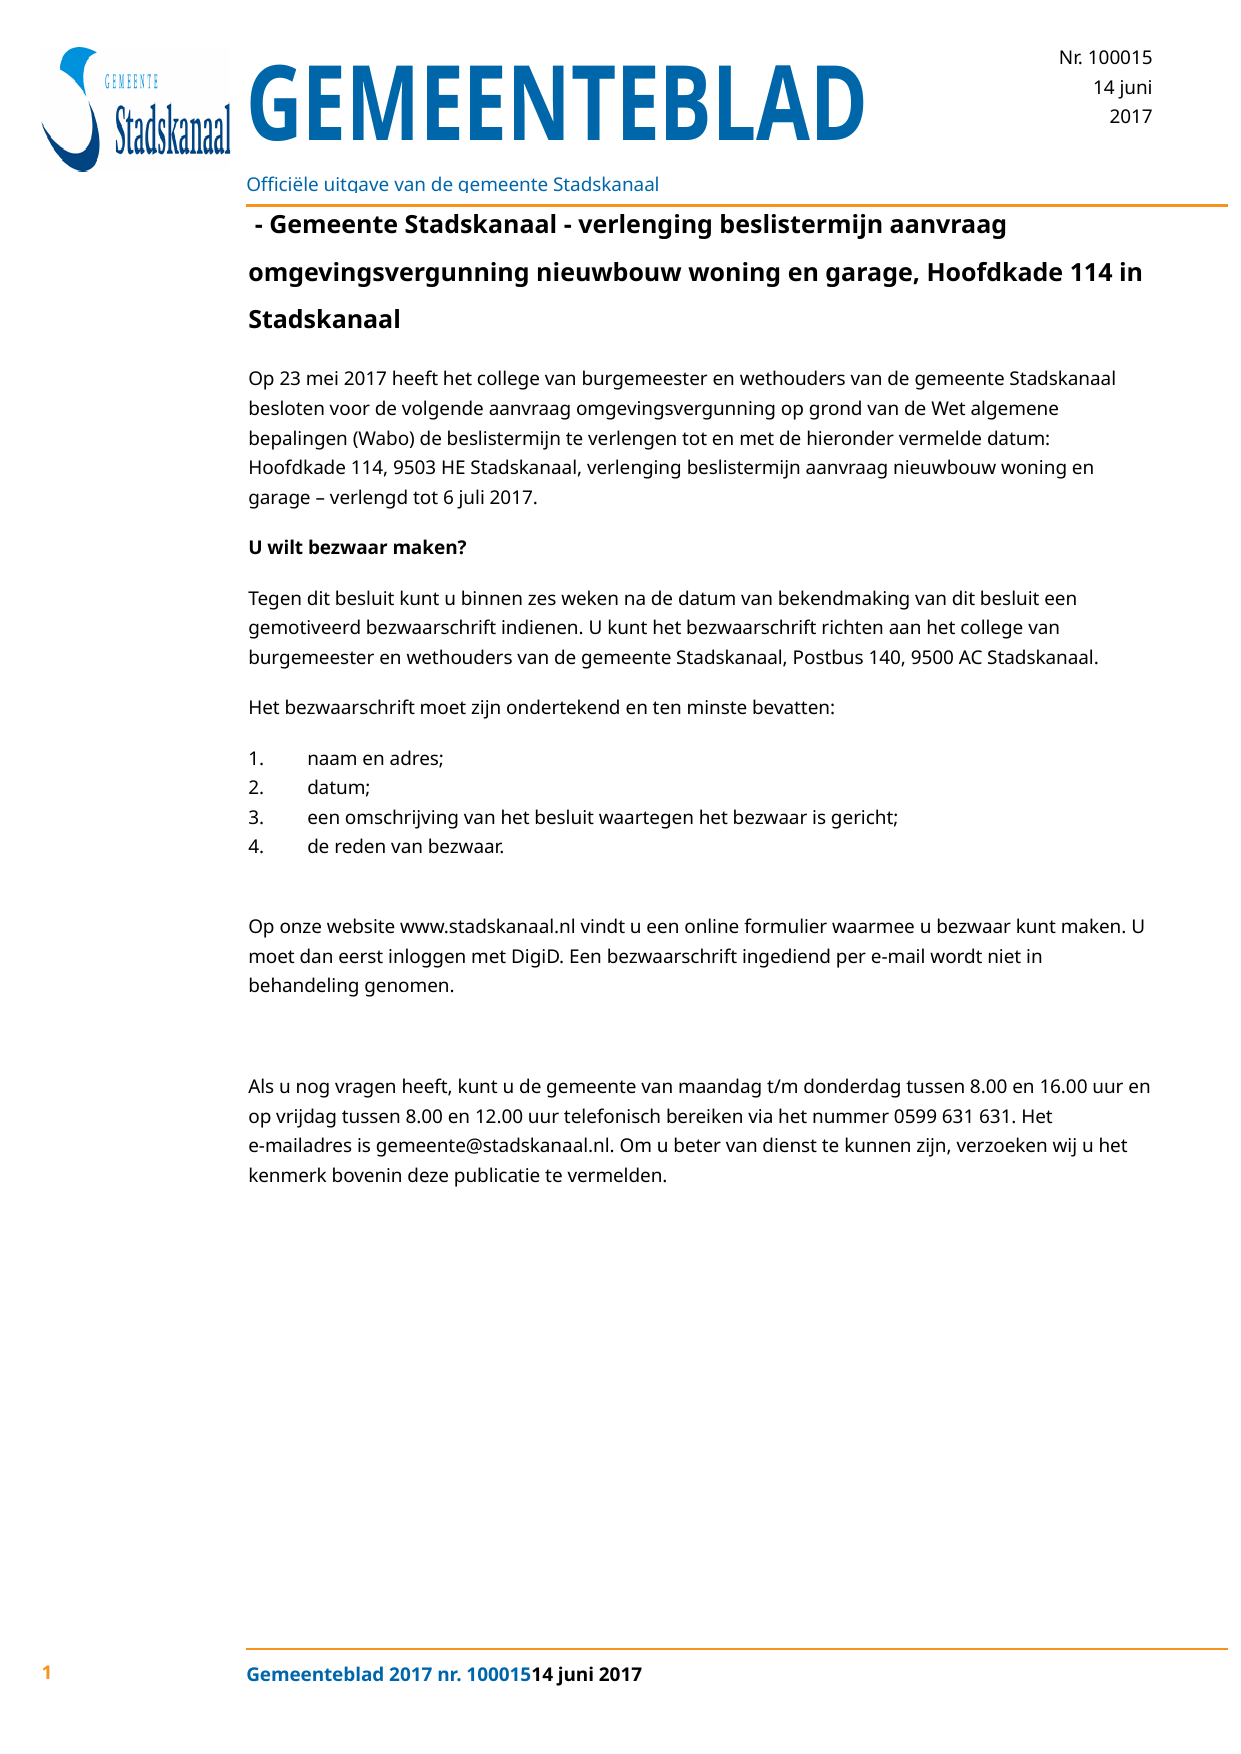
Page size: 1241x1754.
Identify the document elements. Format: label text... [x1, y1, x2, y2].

list een omschrijving van het besluit waartegen het bezwaar is gericht; [248, 804, 1152, 829]
text - Gemeente Stadskanaal - verlenging beslistermijn aanvraag omgevingsvergunning nieuwbouw woning en garage, Hoofdkade 114 in Stadskanaal [248, 207, 1152, 336]
picture [41, 47, 231, 172]
text Tegen dit besluit kunt u binnen zes weken na de datum van bekendmaking van dit besluit een gemotiveerd bezwaarschrift indienen. U kunt het bezwaarschrift richten aan het college van burgemeester en wethouders van de gemeente Stadskanaal, Postbus 140, 9500 AC Stadskanaal. [248, 585, 1152, 669]
list de reden van bezwaar. [248, 833, 1152, 859]
text U wilt bezwaar maken? [248, 534, 1152, 560]
text Als u nog vragen heeft, kunt u de gemeente van maandag t/m donderdag tussen 8.00 en 16.00 uur en op vrijdag tussen 8.00 en 12.00 uur telefonisch bereiken via het nummer 0599 631 631. Het e‑mailadres is gemeente@stadskanaal.nl. Om u beter van dienst te kunnen zijn, verzoeken wij u het kenmerk bovenin deze publicatie te vermelden. [248, 1073, 1152, 1188]
list naam en adres; [248, 745, 1152, 770]
text Het bezwaarschrift moet zijn ondertekend en ten minste bevatten: [248, 694, 1152, 720]
text Op 23 mei 2017 heeft het college van burgemeester en wethouders van de gemeente Stadskanaal besloten voor de volgende aanvraag omgevingsvergunning op grond van de Wet algemene bepalingen (Wabo) de beslistermijn te verlengen tot en met de hieronder vermelde datum: Hoofdkade 114, 9503 HE Stadskanaal, verlenging beslistermijn aanvraag nieuwbouw woning en garage – verlengd tot 6 juli 2017. [248, 366, 1152, 509]
text Op onze website www.stadskanaal.nl vindt u een online formulier waarmee u bezwaar kunt maken. U moet dan eerst inloggen met DigiD. Een bezwaarschrift ingediend per e-mail wordt niet in behandeling genomen. [248, 913, 1152, 998]
list datum; [248, 774, 1152, 800]
